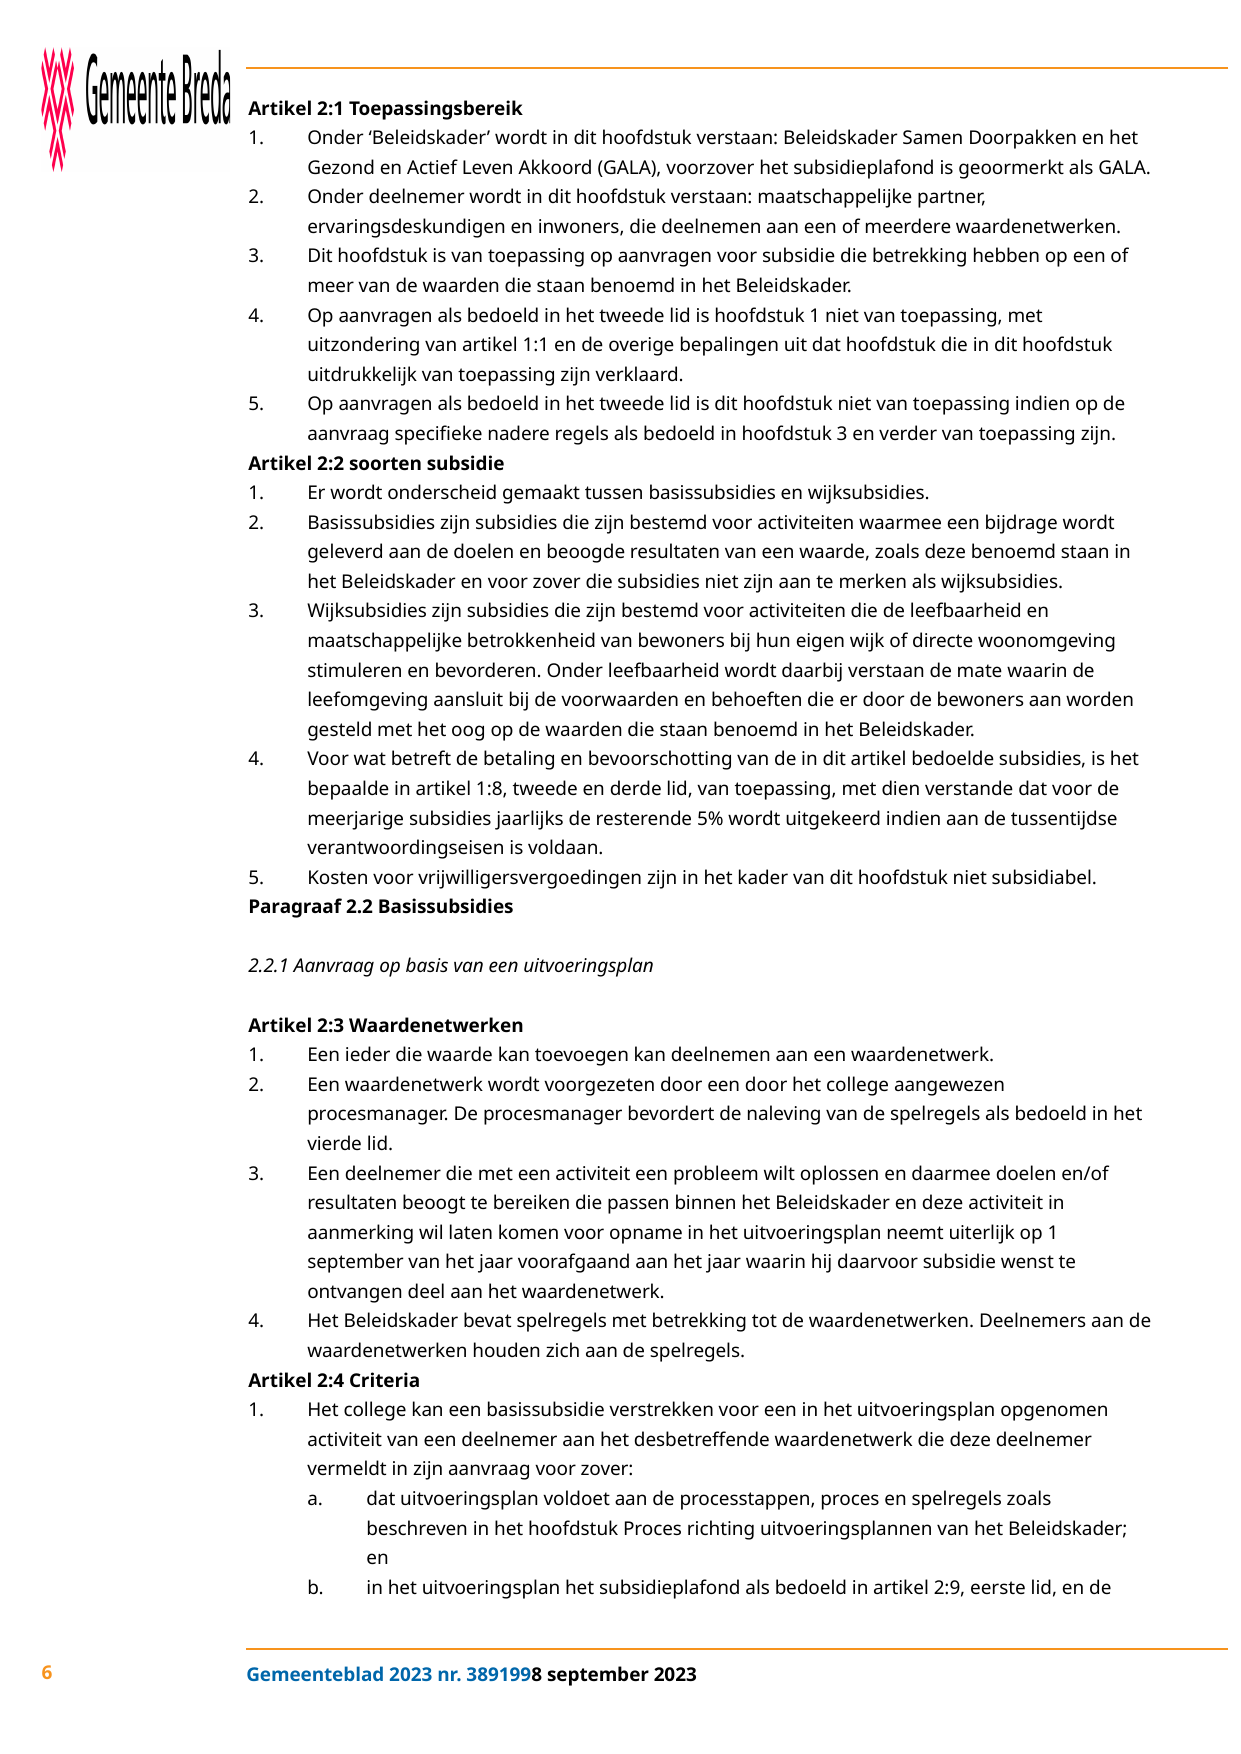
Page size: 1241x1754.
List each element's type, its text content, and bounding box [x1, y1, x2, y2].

list Er wordt onderscheid gemaakt tussen basissubsidies en wijksubsidies. [248, 479, 1152, 505]
list in het uitvoeringsplan het subsidieplafond als bedoeld in artikel 2:9, eerste lid, en de [307, 1574, 1152, 1600]
list Op aanvragen als bedoeld in het tweede lid is dit hoofdstuk niet van toepassing indien op de aanvraag specifieke nadere regels als bedoeld in hoofdstuk 3 en verder van toepassing zijn. [248, 391, 1152, 446]
list Dit hoofdstuk is van toepassing op aanvragen voor subsidie die betrekking hebben op een of meer van de waarden die staan benoemd in het Beleidskader. [248, 243, 1152, 298]
text Artikel 2:2 soorten subsidie [248, 450, 1152, 476]
list Wijksubsidies zijn subsidies die zijn bestemd voor activiteiten die de leefbaarheid en maatschappelijke betrokkenheid van bewoners bij hun eigen wijk of directe woonomgeving stimuleren en bevorderen. Onder leefbaarheid wordt daarbij verstaan de mate waarin de leefomgeving aansluit bij de voorwaarden en behoeften die er door de bewoners aan worden gesteld met het oog op de waarden die staan benoemd in het Beleidskader. [248, 598, 1152, 742]
list Een waardenetwerk wordt voorgezeten door een door het college aangewezen procesmanager. De procesmanager bevordert de naleving van de spelregels als bedoeld in het vierde lid. [248, 1071, 1152, 1156]
text Artikel 2:1 Toepassingsbereik [248, 95, 1152, 121]
list Onder ‘Beleidskader’ wordt in dit hoofdstuk verstaan: Beleidskader Samen Doorpakken en het Gezond en Actief Leven Akkoord (GALA), voorzover het subsidieplafond is geoormerkt als GALA. [248, 124, 1152, 180]
text Artikel 2:3 Waardenetwerken [248, 1012, 1152, 1038]
list Onder deelnemer wordt in dit hoofdstuk verstaan: maatschappelijke partner, ervaringsdeskundigen en inwoners, die deelnemen aan een of meerdere waardenetwerken. [248, 183, 1152, 239]
list Voor wat betreft de betaling en bevoorschotting van de in dit artikel bedoelde subsidies, is het bepaalde in artikel 1:8, tweede en derde lid, van toepassing, met dien verstande dat voor de meerjarige subsidies jaarlijks de resterende 5% wordt uitgekeerd indien aan de tussentijdse verantwoordingseisen is voldaan. [248, 746, 1152, 860]
list dat uitvoeringsplan voldoet aan de processtappen, proces en spelregels zoals beschreven in het hoofdstuk Proces richting uitvoeringsplannen van het Beleidskader; en [307, 1485, 1152, 1570]
list Een ieder die waarde kan toevoegen kan deelnemen aan een waardenetwerk. [248, 1041, 1152, 1067]
list Basissubsidies zijn subsidies die zijn bestemd voor activiteiten waarmee een bijdrage wordt geleverd aan de doelen en beoogde resultaten van een waarde, zoals deze benoemd staan in het Beleidskader en voor zover die subsidies niet zijn aan te merken als wijksubsidies. [248, 509, 1152, 594]
text Paragraaf 2.2 Basissubsidies [248, 893, 1152, 919]
text 2.2.1 Aanvraag op basis van een uitvoeringsplan [248, 953, 1152, 978]
list Een deelnemer die met een activiteit een probleem wilt oplossen en daarmee doelen en/of resultaten beoogt te bereiken die passen binnen het Beleidskader en deze activiteit in aanmerking wil laten komen voor opname in het uitvoeringsplan neemt uiterlijk op 1 september van het jaar voorafgaand aan het jaar waarin hij daarvoor subsidie wenst te ontvangen deel aan het waardenetwerk. [248, 1160, 1152, 1304]
list Op aanvragen als bedoeld in het tweede lid is hoofdstuk 1 niet van toepassing, met uitzondering van artikel 1:1 en de overige bepalingen uit dat hoofdstuk die in dit hoofdstuk uitdrukkelijk van toepassing zijn verklaard. [248, 302, 1152, 387]
list Het Beleidskader bevat spelregels met betrekking tot de waardenetwerken. Deelnemers aan de waardenetwerken houden zich aan de spelregels. [248, 1308, 1152, 1363]
picture [41, 47, 231, 172]
text Artikel 2:4 Criteria [248, 1367, 1152, 1393]
list Het college kan een basissubsidie verstrekken voor een in het uitvoeringsplan opgenomen activiteit van een deelnemer aan het desbetreffende waardenetwerk die deze deelnemer vermeldt in zijn aanvraag voor zover: [248, 1396, 1152, 1481]
list Kosten voor vrijwilligersvergoedingen zijn in het kader van dit hoofdstuk niet subsidiabel. [248, 864, 1152, 890]
